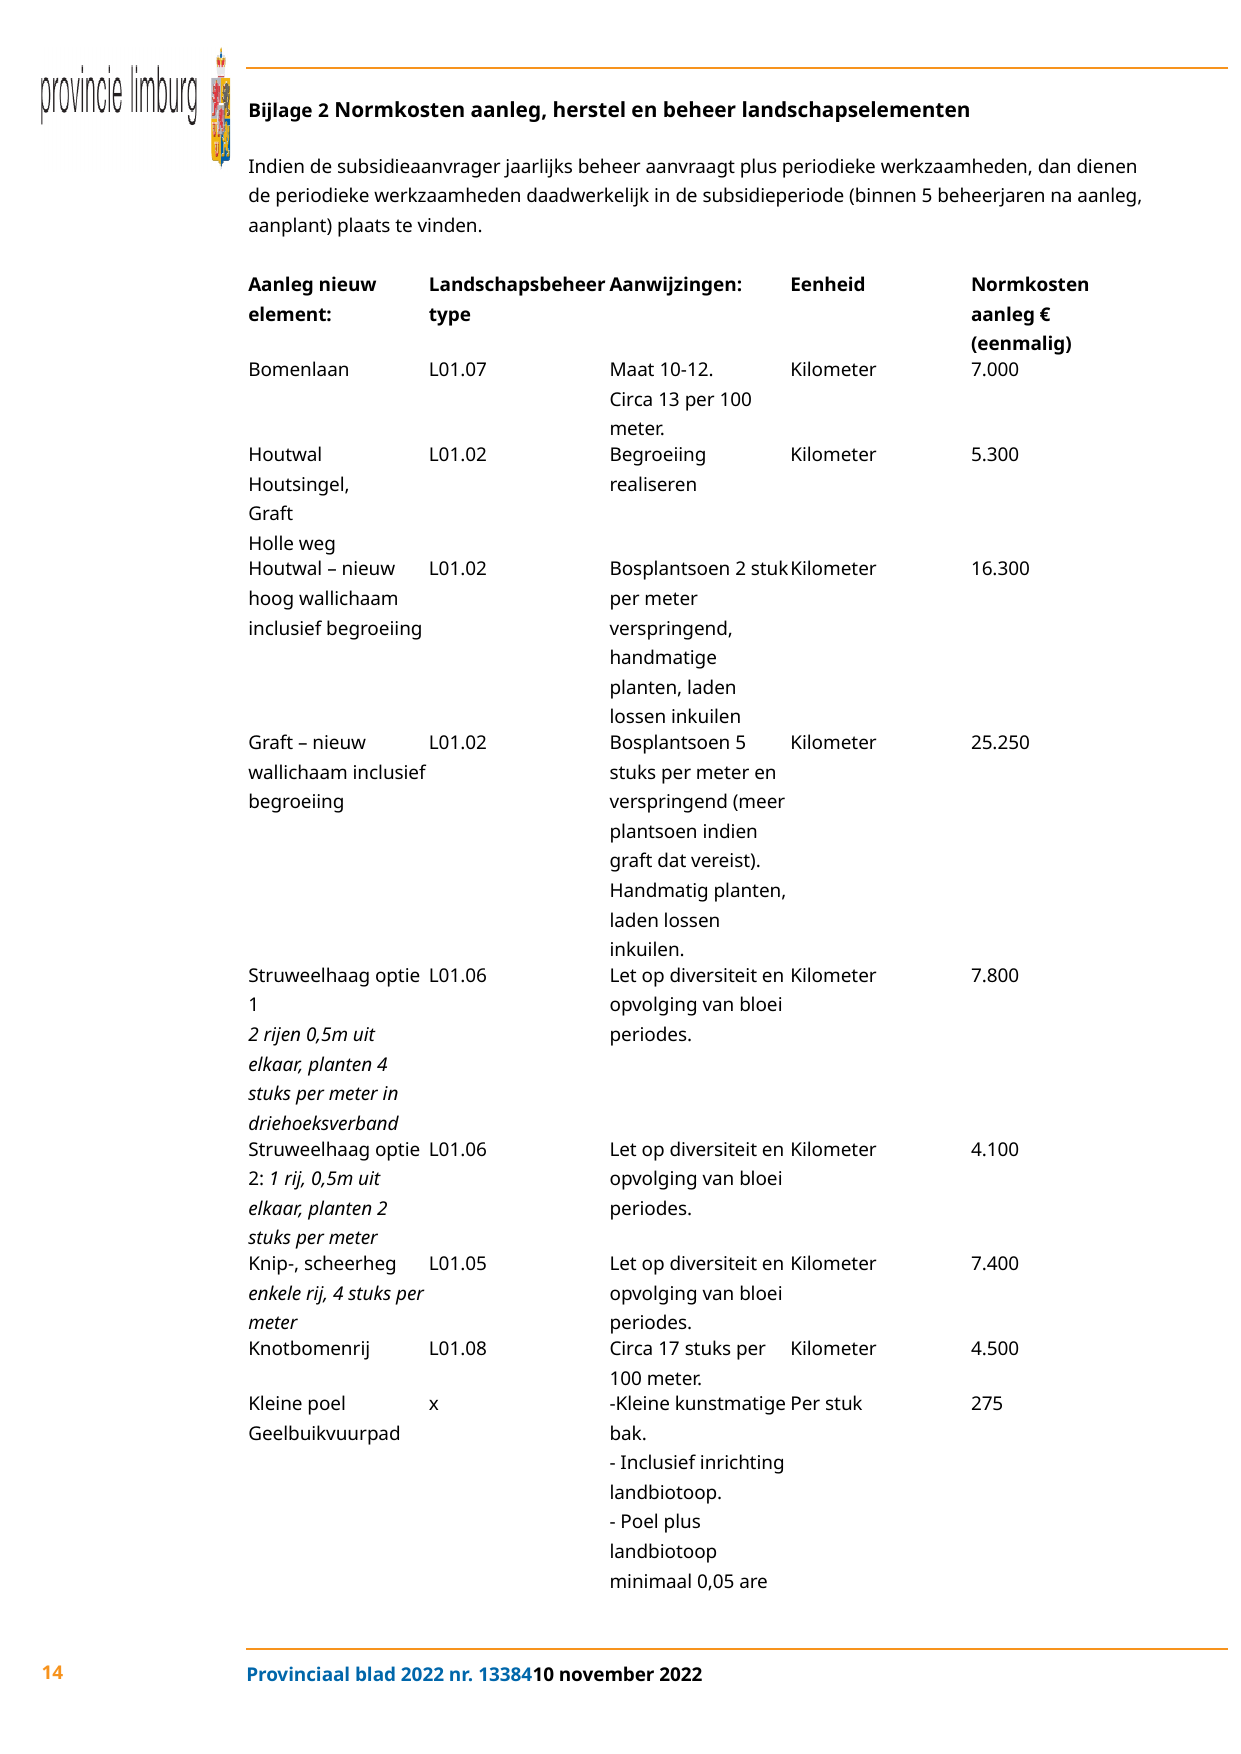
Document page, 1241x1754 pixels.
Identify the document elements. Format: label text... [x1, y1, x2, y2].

table_cell 25.250 [971, 729, 1152, 962]
table_cell L01.07 [429, 356, 609, 441]
table_cell Struweelhaag optie 2: 1 rij, 0,5m uit elkaar, planten 2 stuks per meter [248, 1136, 429, 1250]
table_cell Begroeiing realiseren [609, 441, 790, 556]
table_cell 7.400 [971, 1250, 1152, 1335]
table_cell Kleine poel Geelbuikvuurpad [248, 1390, 429, 1594]
table_cell Houtwal – nieuw hoog wallichaam inclusief begroeiing [248, 556, 429, 729]
table_header Normkosten aanleg € (eenmalig) [971, 271, 1152, 356]
table_cell Kilometer [790, 441, 971, 556]
table_cell Graft – nieuw wallichaam inclusief begroeiing [248, 729, 429, 962]
table_header Eenheid [790, 271, 971, 356]
table_cell L01.06 [429, 962, 609, 1136]
table_cell Kilometer [790, 1335, 971, 1390]
picture [41, 47, 231, 172]
table_cell Houtwal Houtsingel, Graft Holle weg [248, 441, 429, 556]
table_cell Per stuk [790, 1390, 971, 1594]
table_cell Let op diversiteit en opvolging van bloei periodes. [609, 1250, 790, 1335]
table_cell 275 [971, 1390, 1152, 1594]
table_cell Kilometer [790, 1250, 971, 1335]
table_cell Kilometer [790, 356, 971, 441]
table_cell Let op diversiteit en opvolging van bloei periodes. [609, 1136, 790, 1250]
table_cell 5.300 [971, 441, 1152, 556]
table_cell 4.500 [971, 1335, 1152, 1390]
table_cell -Kleine kunstmatige bak. - Inclusief inrichting landbiotoop. - Poel plus landbiotoop minimaal 0,05 are [609, 1390, 790, 1594]
table_cell 16.300 [971, 556, 1152, 729]
table_cell 4.100 [971, 1136, 1152, 1250]
table_header Landschapsbeheertype [429, 271, 609, 356]
table_cell Maat 10-12. Circa 13 per 100 meter. [609, 356, 790, 441]
table_cell Bosplantsoen 2 stuk per meter verspringend, handmatige planten, laden lossen inkuilen [609, 556, 790, 729]
table_cell L01.02 [429, 729, 609, 962]
table_cell Kilometer [790, 729, 971, 962]
table_cell Kilometer [790, 962, 971, 1136]
table_cell Struweelhaag optie 1 2 rijen 0,5m uit elkaar, planten 4 stuks per meter in driehoeksverband [248, 962, 429, 1136]
table_cell Knip-, scheerheg enkele rij, 4 stuks per meter [248, 1250, 429, 1335]
table_header Aanleg nieuw element: [248, 271, 429, 356]
table_cell L01.08 [429, 1335, 609, 1390]
table_cell Kilometer [790, 556, 971, 729]
table_cell Circa 17 stuks per 100 meter. [609, 1335, 790, 1390]
table_cell L01.05 [429, 1250, 609, 1335]
table_cell Let op diversiteit en opvolging van bloei periodes. [609, 962, 790, 1136]
table_cell Bosplantsoen 5 stuks per meter en verspringend (meer plantsoen indien graft dat vereist). Handmatig planten, laden lossen inkuilen. [609, 729, 790, 962]
table_cell 7.800 [971, 962, 1152, 1136]
table_cell 7.000 [971, 356, 1152, 441]
table_cell Bomenlaan [248, 356, 429, 441]
text Bijlage 2 Normkosten aanleg, herstel en beheer landschapselementen [248, 95, 1152, 123]
table_cell L01.02 [429, 556, 609, 729]
text Indien de subsidieaanvrager jaarlijks beheer aanvraagt plus periodieke werkzaamheden, dan dienen de periodieke werkzaamheden daadwerkelijk in de subsidieperiode (binnen 5 beheerjaren na aanleg, aanplant) plaats te vinden. [248, 153, 1152, 238]
table_cell L01.02 [429, 441, 609, 556]
table_cell x [429, 1390, 609, 1594]
table_cell Kilometer [790, 1136, 971, 1250]
table_cell L01.06 [429, 1136, 609, 1250]
table_header Aanwijzingen: [609, 271, 790, 356]
table_cell Knotbomenrij [248, 1335, 429, 1390]
